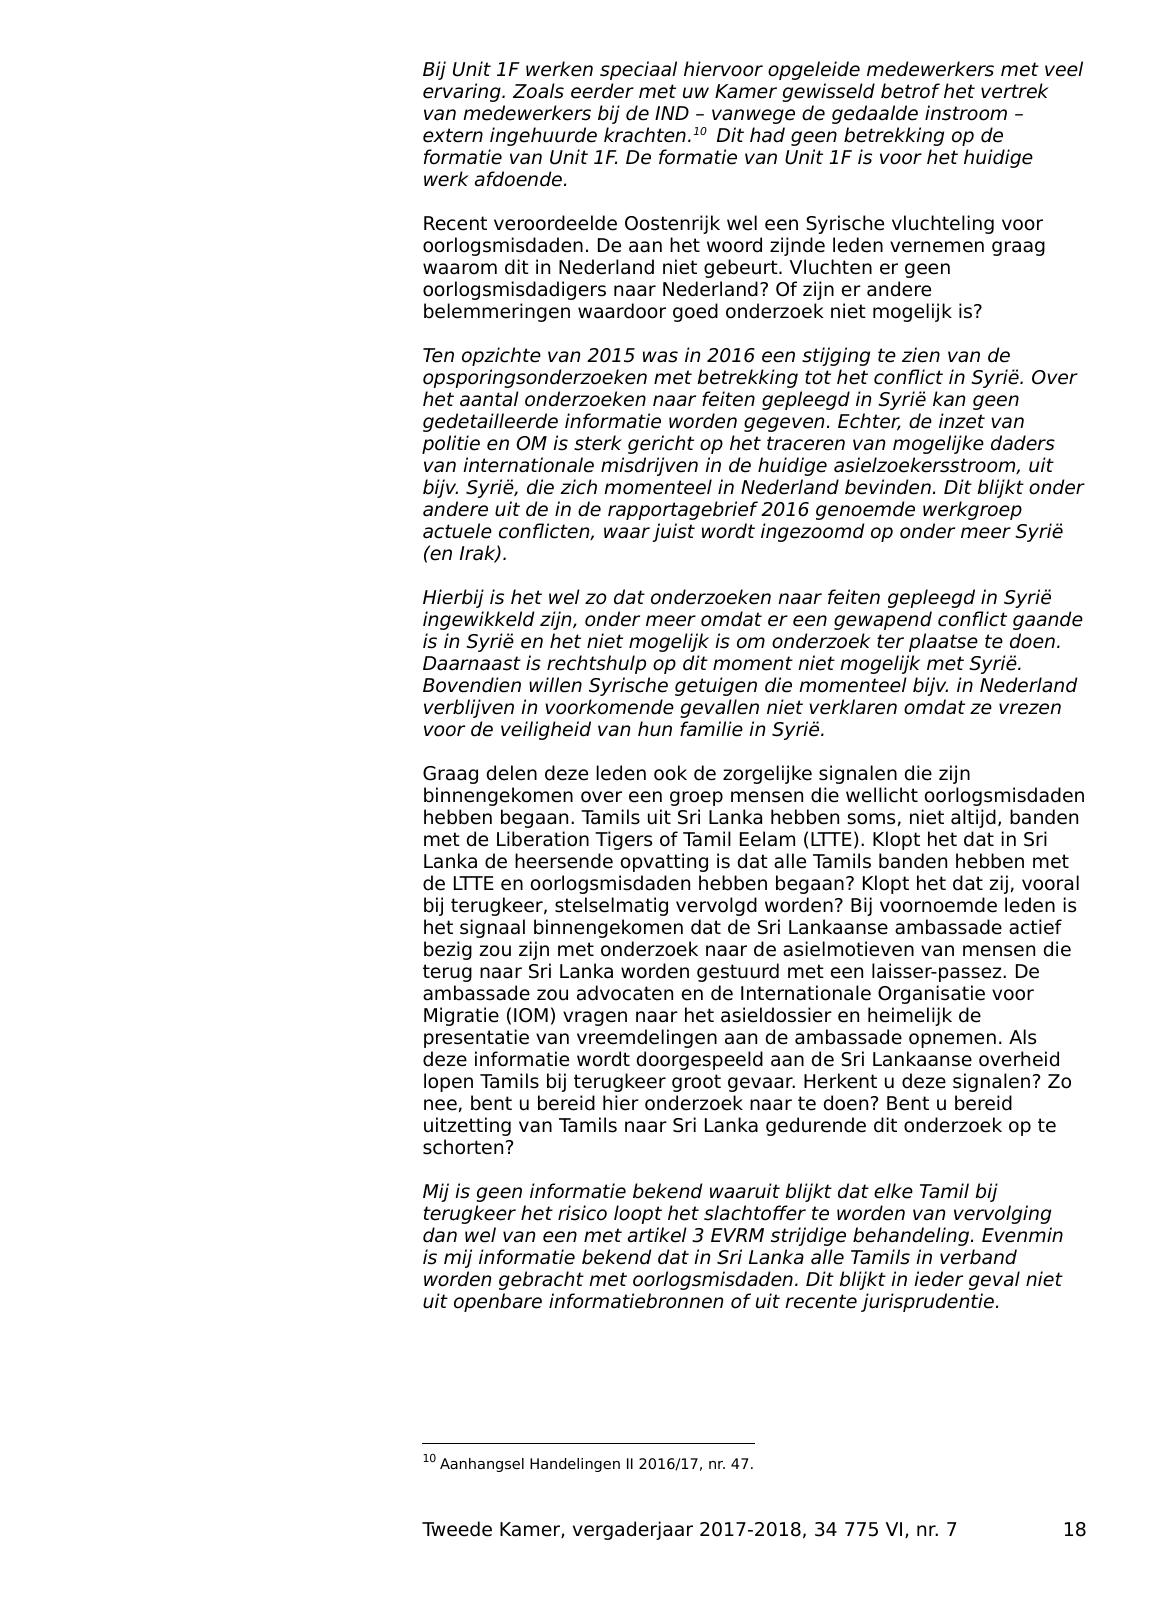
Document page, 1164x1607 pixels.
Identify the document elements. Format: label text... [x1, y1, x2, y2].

text Hierbij is het wel zo dat onderzoeken naar feiten gepleegd in Syrië ingewikkeld zijn, onder meer omdat er een gewapend conflict gaande is in Syrië en het niet mogelijk is om onderzoek ter plaatse te doen. Daarnaast is rechtshulp op dit moment niet mogelijk met Syrië. Bovendien willen Syrische getuigen die momenteel bijv. in Nederland verblijven in voorkomende gevallen niet verklaren omdat ze vrezen voor de veiligheid van hun familie in Syrië. [422, 587, 1087, 741]
text Aanhangsel Handelingen II 2016/17, nr. 47. [422, 1452, 1087, 1474]
text Graag delen deze leden ook de zorgelijke signalen die zijn binnengekomen over een groep mensen die wellicht oorlogsmisdaden hebben begaan. Tamils uit Sri Lanka hebben soms, niet altijd, banden met de Liberation Tigers of Tamil Eelam (LTTE). Klopt het dat in Sri Lanka de heersende opvatting is dat alle Tamils banden hebben met de LTTE en oorlogsmisdaden hebben begaan? Klopt het dat zij, vooral bij terugkeer, stelselmatig vervolgd worden? Bij voornoemde leden is het signaal binnengekomen dat de Sri Lankaanse ambassade actief bezig zou zijn met onderzoek naar de asielmotieven van mensen die terug naar Sri Lanka worden gestuurd met een laisser-passez. De ambassade zou advocaten en de Internationale Organisatie voor Migratie (IOM) vragen naar het asieldossier en heimelijk de presentatie van vreemdelingen aan de ambassade opnemen. Als deze informatie wordt doorgespeeld aan de Sri Lankaanse overheid lopen Tamils bij terugkeer groot gevaar. Herkent u deze signalen? Zo nee, bent u bereid hier onderzoek naar te doen? Bent u bereid uitzetting van Tamils naar Sri Lanka gedurende dit onderzoek op te schorten? [422, 763, 1087, 1159]
text Mij is geen informatie bekend waaruit blijkt dat elke Tamil bij terugkeer het risico loopt het slachtoffer te worden van vervolging dan wel van een met artikel 3 EVRM strijdige behandeling. Evenmin is mij informatie bekend dat in Sri Lanka alle Tamils in verband worden gebracht met oorlogsmisdaden. Dit blijkt in ieder geval niet uit openbare informatiebronnen of uit recente jurisprudentie. [422, 1181, 1087, 1313]
text Ten opzichte van 2015 was in 2016 een stijging te zien van de opsporingsonderzoeken met betrekking tot het conflict in Syrië. Over het aantal onderzoeken naar feiten gepleegd in Syrië kan geen gedetailleerde informatie worden gegeven. Echter, de inzet van politie en OM is sterk gericht op het traceren van mogelijke daders van internationale misdrijven in de huidige asielzoekersstroom, uit bijv. Syrië, die zich momenteel in Nederland bevinden. Dit blijkt onder andere uit de in de rapportagebrief 2016 genoemde werkgroep actuele conflicten, waar juist wordt ingezoomd op onder meer Syrië (en Irak). [422, 345, 1087, 565]
text Recent veroordeelde Oostenrijk wel een Syrische vluchteling voor oorlogsmisdaden. De aan het woord zijnde leden vernemen graag waarom dit in Nederland niet gebeurt. Vluchten er geen oorlogsmisdadigers naar Nederland? Of zijn er andere belemmeringen waardoor goed onderzoek niet mogelijk is? [422, 213, 1087, 323]
text Bij Unit 1F werken speciaal hiervoor opgeleide medewerkers met veel ervaring. Zoals eerder met uw Kamer gewisseld betrof het vertrek van medewerkers bij de IND – vanwege de gedaalde instroom – extern ingehuurde krachten. Dit had geen betrekking op de formatie van Unit 1F. De formatie van Unit 1F is voor het huidige werk afdoende. [422, 59, 1087, 191]
